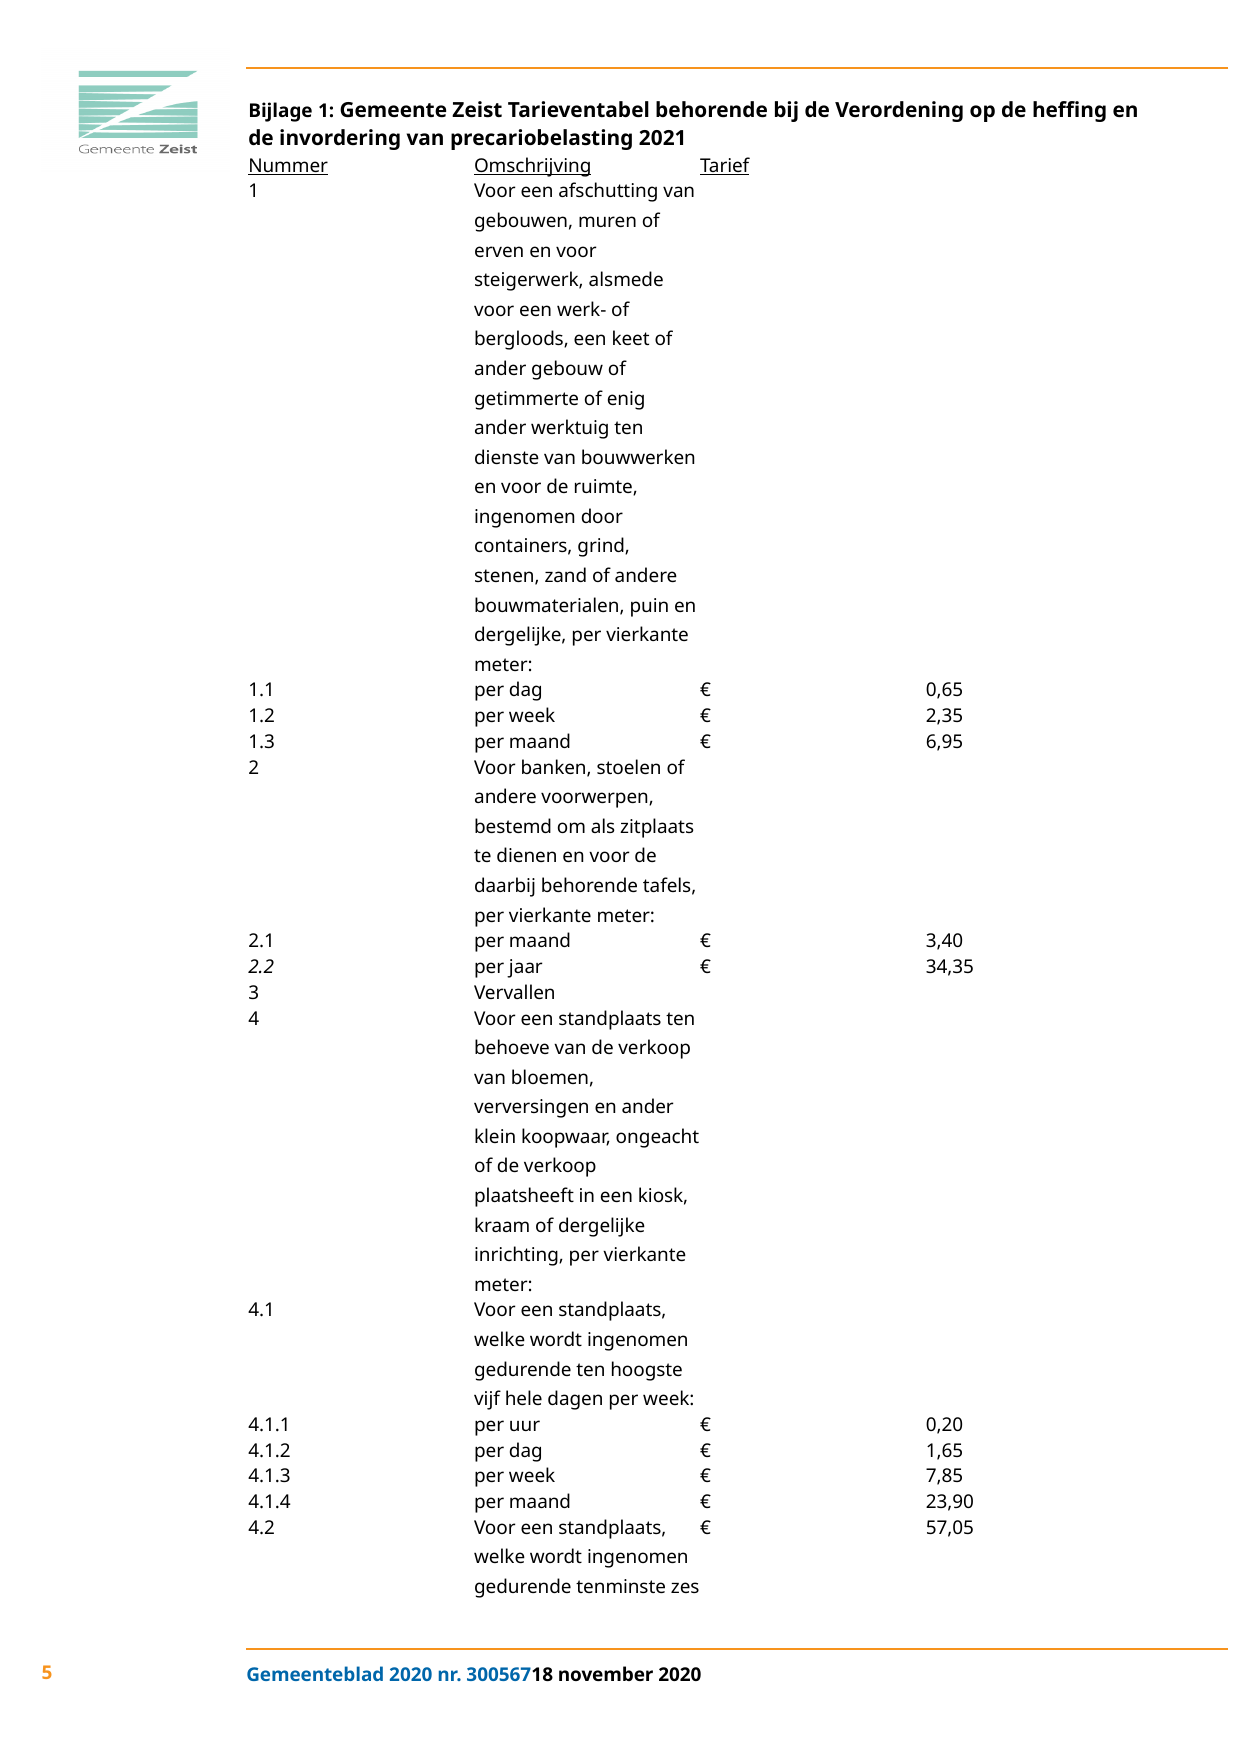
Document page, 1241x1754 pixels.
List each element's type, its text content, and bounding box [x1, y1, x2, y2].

table_cell per jaar [474, 953, 700, 979]
table_cell Voor een standplaats, welke wordt ingenomen gedurende ten hoogste vijf hele dagen per week: [474, 1297, 700, 1411]
table_cell Voor een standplaats ten behoeve van de verkoop van bloemen, verversingen en ander klein koopwaar, ongeacht of de verkoop plaatsheeft in een kiosk, kraam of dergelijke inrichting, per vierkante meter: [474, 1005, 700, 1297]
table_cell per week [474, 1463, 700, 1488]
table_cell € [700, 677, 926, 702]
table_cell 4.2 [248, 1514, 474, 1599]
table_cell 1.3 [248, 728, 474, 754]
table_cell € [700, 1514, 926, 1599]
table_header Tarief [700, 152, 1152, 178]
table_cell 3 [248, 979, 474, 1005]
table_cell [926, 754, 1152, 927]
table_cell 1 [248, 178, 474, 677]
table_cell € [700, 953, 926, 979]
table_cell Vervallen [474, 979, 700, 1005]
table_cell [926, 1005, 1152, 1297]
table_cell 4.1.2 [248, 1437, 474, 1463]
table_cell 4.1.3 [248, 1463, 474, 1488]
table_header Omschrijving [474, 152, 700, 178]
table_header Nummer [248, 152, 474, 178]
table_cell € [700, 1411, 926, 1437]
table_cell 4.1.1 [248, 1411, 474, 1437]
text Bijlage 1: Gemeente Zeist Tarieventabel behorende bij de Verordening op de heffing en de invordering van precariobelasting 2021 [248, 95, 1152, 152]
table_cell € [700, 1463, 926, 1488]
table_cell 1.2 [248, 703, 474, 728]
table_cell per dag [474, 677, 700, 702]
table_cell Voor een standplaats, welke wordt ingenomen gedurende tenminste zes [474, 1514, 700, 1599]
table_cell [926, 178, 1152, 677]
table_cell € [700, 1488, 926, 1514]
picture [41, 47, 231, 172]
table_cell 23,90 [926, 1488, 1152, 1514]
table_cell [700, 979, 926, 1005]
table_cell 0,65 [926, 677, 1152, 702]
table_cell per uur [474, 1411, 700, 1437]
table_cell 7,85 [926, 1463, 1152, 1488]
table_cell per maand [474, 728, 700, 754]
table_cell 6,95 [926, 728, 1152, 754]
table_cell 2 [248, 754, 474, 927]
table_cell per week [474, 703, 700, 728]
table_cell Voor banken, stoelen of andere voorwerpen, bestemd om als zitplaats te dienen en voor de daarbij behorende tafels, per vierkante meter: [474, 754, 700, 927]
table_cell 0,20 [926, 1411, 1152, 1437]
table_cell 4.1 [248, 1297, 474, 1411]
table_cell 4.1.4 [248, 1488, 474, 1514]
table_cell € [700, 1437, 926, 1463]
table_cell per maand [474, 928, 700, 953]
table_cell [700, 754, 926, 927]
table_cell per dag [474, 1437, 700, 1463]
table_cell Voor een afschutting van gebouwen, muren of erven en voor steigerwerk, alsmede voor een werk- of bergloods, een keet of ander gebouw of getimmerte of enig ander werktuig ten dienste van bouwwerken en voor de ruimte, ingenomen door containers, grind, stenen, zand of andere bouwmaterialen, puin en dergelijke, per vierkante meter: [474, 178, 700, 677]
table_cell 34,35 [926, 953, 1152, 979]
table_cell € [700, 728, 926, 754]
table_cell [926, 1297, 1152, 1411]
table_cell 2.1 [248, 928, 474, 953]
table_cell [700, 1297, 926, 1411]
table_cell 1,65 [926, 1437, 1152, 1463]
table_cell 2,35 [926, 703, 1152, 728]
table_cell 2.2 [248, 953, 474, 979]
table_cell 3,40 [926, 928, 1152, 953]
table_cell 1.1 [248, 677, 474, 702]
table_cell per maand [474, 1488, 700, 1514]
table_cell [926, 979, 1152, 1005]
table_cell € [700, 703, 926, 728]
table_cell 57,05 [926, 1514, 1152, 1599]
table_cell 4 [248, 1005, 474, 1297]
table_cell € [700, 928, 926, 953]
table_cell [700, 178, 926, 677]
table_cell [700, 1005, 926, 1297]
